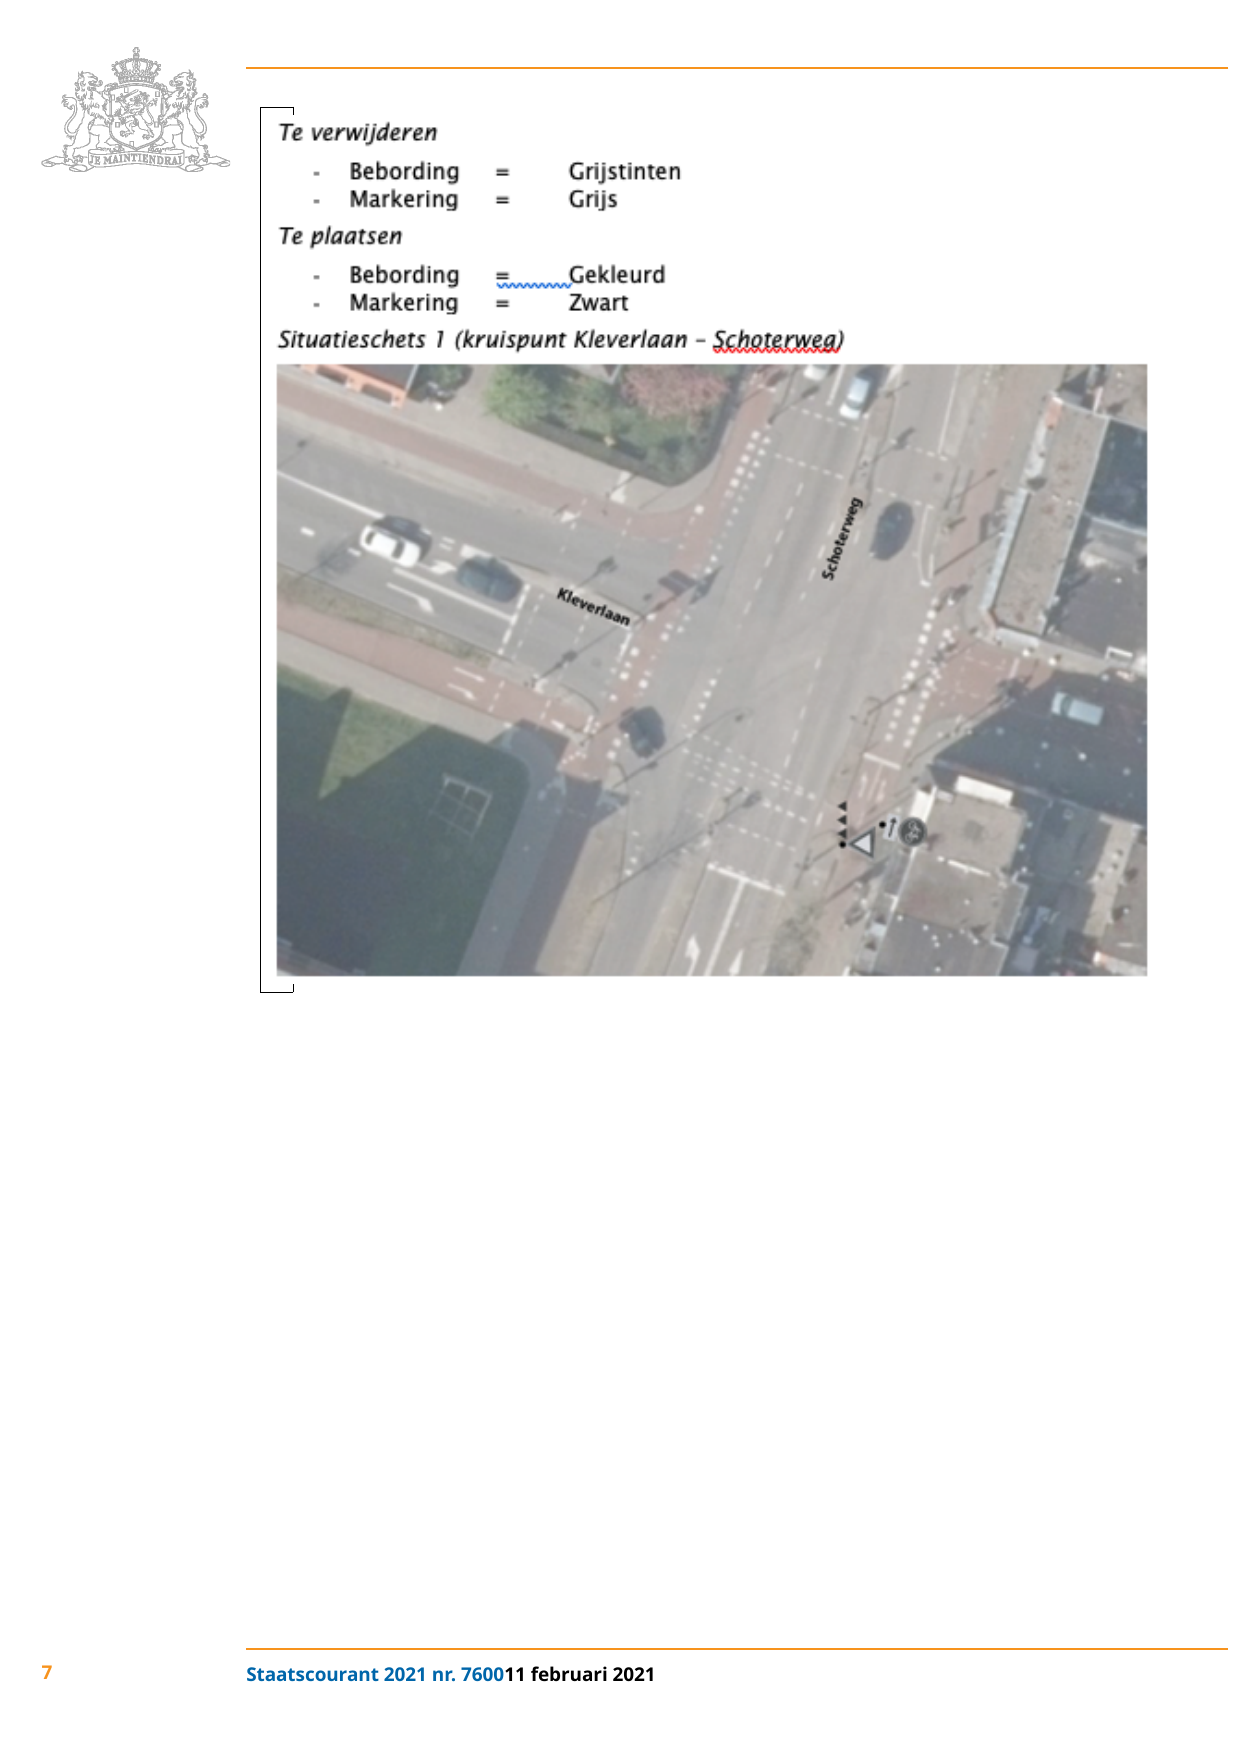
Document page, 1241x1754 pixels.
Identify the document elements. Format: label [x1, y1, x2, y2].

picture [41, 47, 231, 172]
picture [268, 115, 1155, 984]
